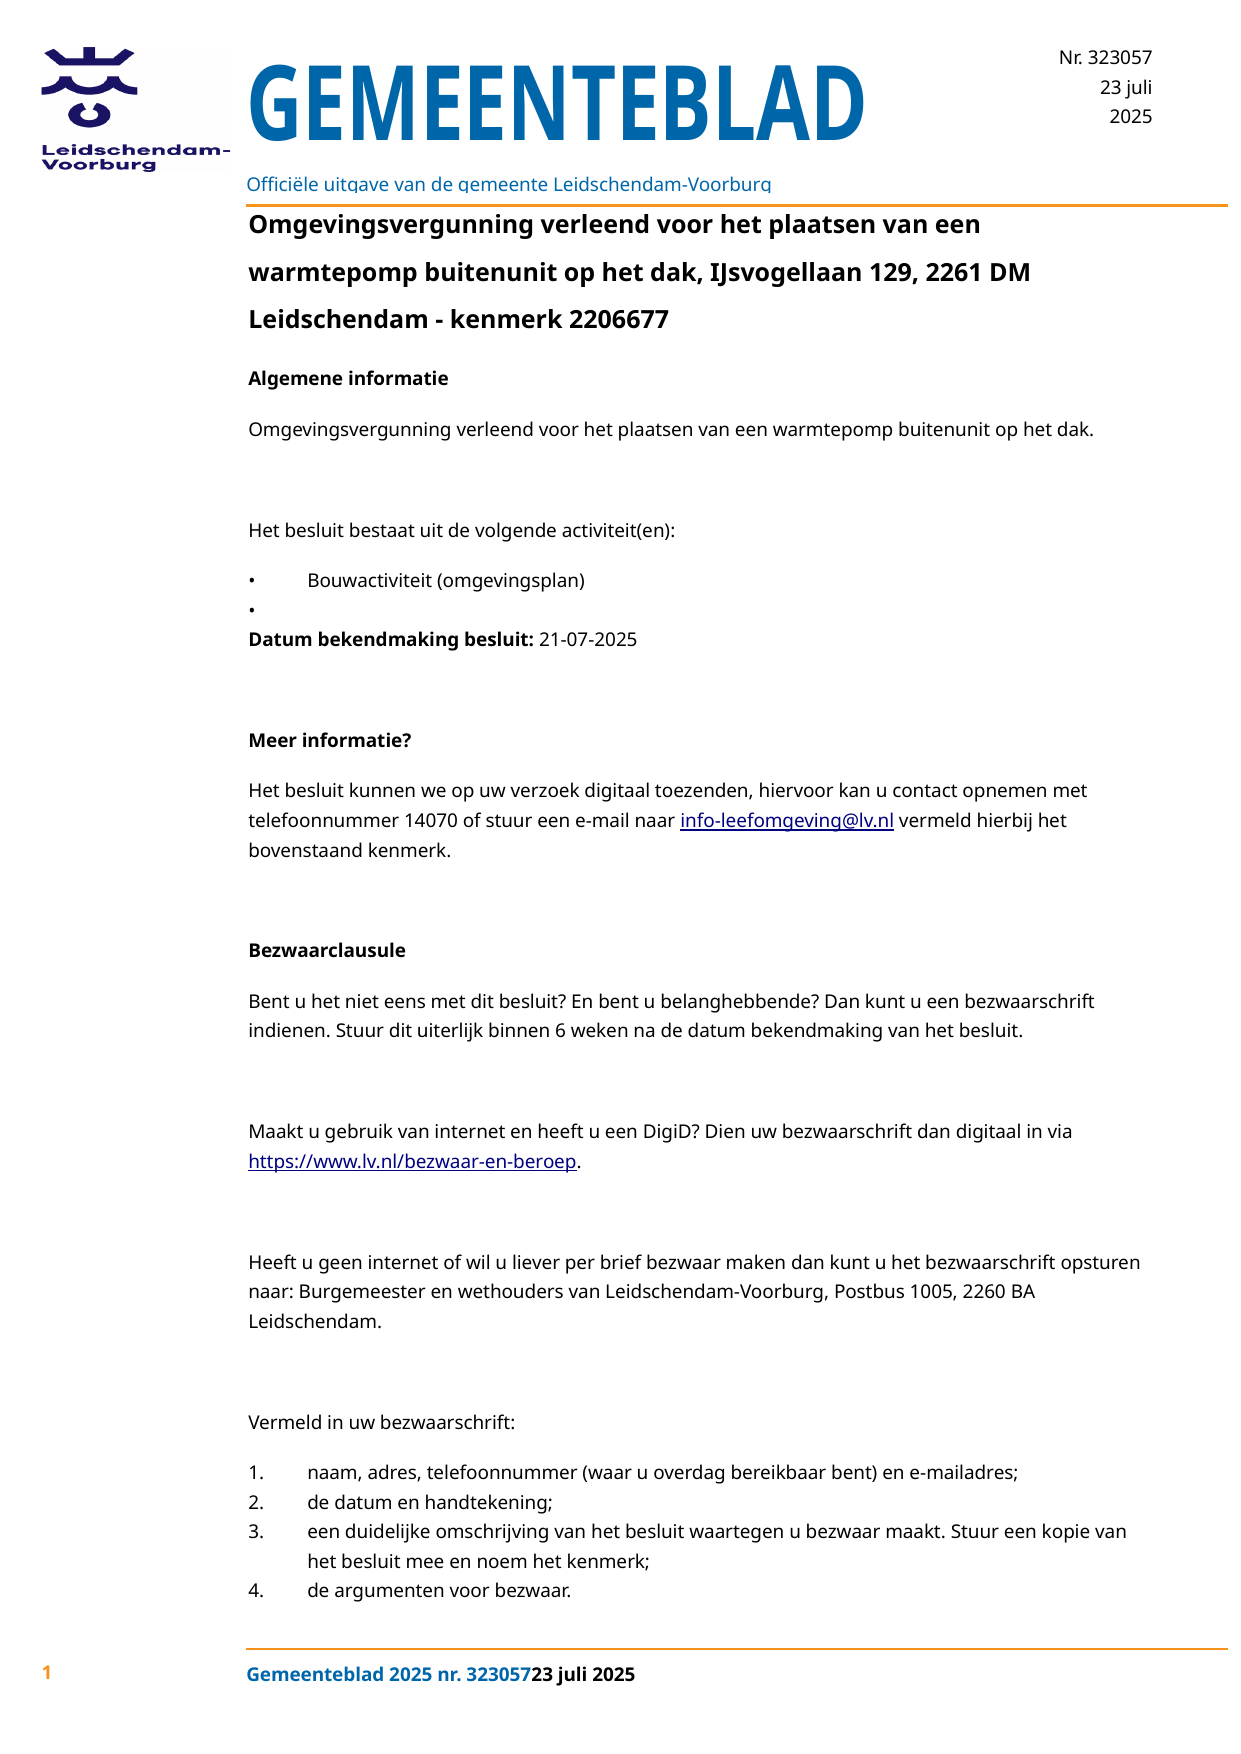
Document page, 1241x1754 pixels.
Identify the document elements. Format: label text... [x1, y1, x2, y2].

text Datum bekendmaking besluit: 21-07-2025 [248, 626, 1152, 652]
text Bezwaarclausule [248, 938, 1152, 963]
text Het besluit kunnen we op uw verzoek digitaal toezenden, hiervoor kan u contact opnemen met telefoonnummer 14070 of stuur een e-mail naar info-leefomgeving@lv.nl vermeld hierbij het bovenstaand kenmerk. [248, 778, 1152, 862]
list Bouwactiviteit (omgevingsplan) [248, 567, 1152, 593]
text Omgevingsvergunning verleend voor het plaatsen van een warmtepomp buitenunit op het dak, IJsvogellaan 129, 2261 DM Leidschendam - kenmerk 2206677 [248, 207, 1152, 336]
text Het besluit bestaat uit de volgende activiteit(en): [248, 517, 1152, 542]
text Omgevingsvergunning verleend voor het plaatsen van een warmtepomp buitenunit op het dak. [248, 416, 1152, 442]
text Algemene informatie [248, 366, 1152, 391]
list naam, adres, telefoonnummer (waar u overdag bereikbaar bent) en e-mailadres; [248, 1459, 1152, 1485]
list een duidelijke omschrijving van het besluit waartegen u bezwaar maakt. Stuur een kopie van het besluit mee en noem het kenmerk; [248, 1518, 1152, 1574]
text Bent u het niet eens met dit besluit? En bent u belanghebbende? Dan kunt u een bezwaarschrift indienen. Stuur dit uiterlijk binnen 6 weken na de datum bekendmaking van het besluit. [248, 988, 1152, 1043]
list de datum en handtekening; [248, 1489, 1152, 1514]
list de argumenten voor bezwaar. [248, 1578, 1152, 1603]
text Vermeld in uw bezwaarschrift: [248, 1409, 1152, 1434]
text Heeft u geen internet of wil u liever per brief bezwaar maken dan kunt u het bezwaarschrift opsturen naar: Burgemeester en wethouders van Leidschendam-Voorburg, Postbus 1005, 2260 BA Leidschendam. [248, 1249, 1152, 1334]
text Meer informatie? [248, 727, 1152, 753]
picture [41, 47, 231, 172]
text Maakt u gebruik van internet en heeft u een DigiD? Dien uw bezwaarschrift dan digitaal in via https://www.lv.nl/bezwaar-en-beroep. [248, 1118, 1152, 1174]
